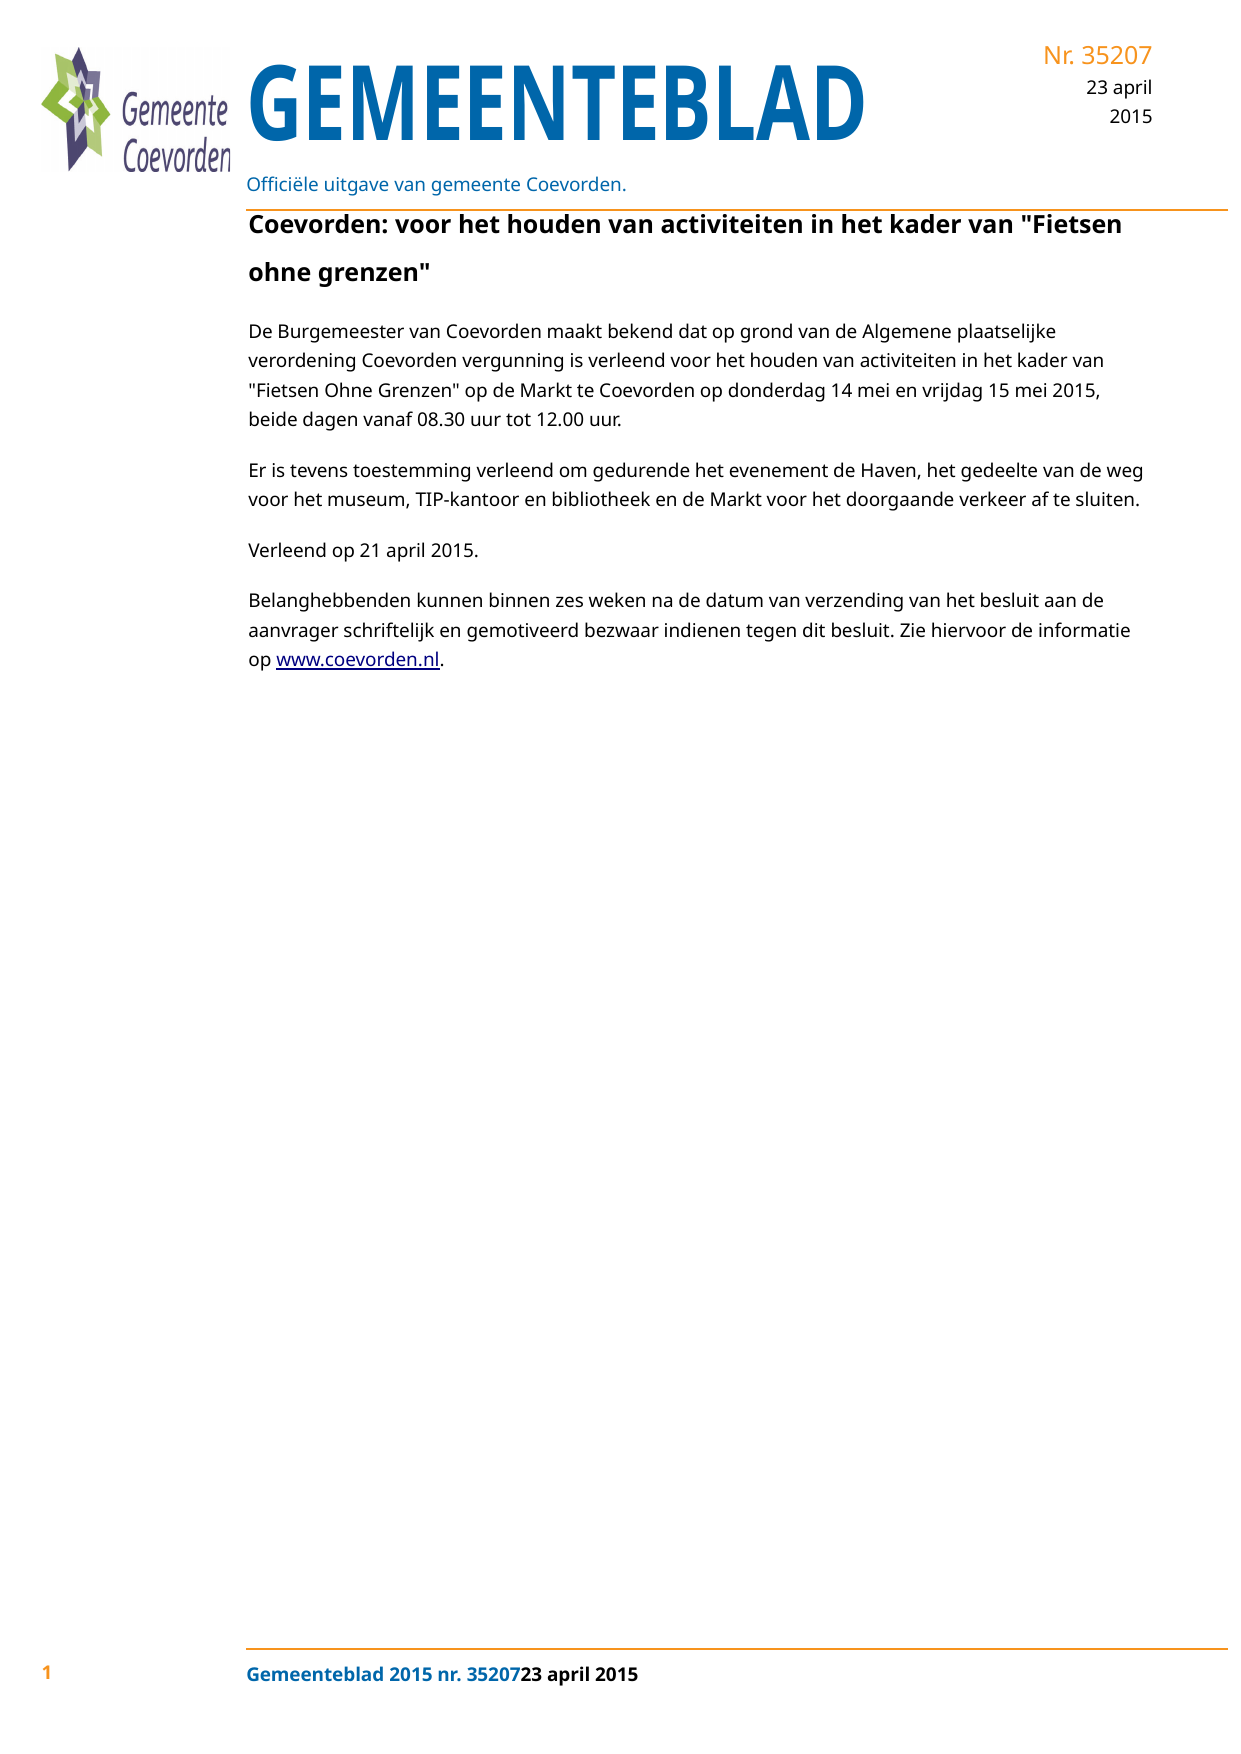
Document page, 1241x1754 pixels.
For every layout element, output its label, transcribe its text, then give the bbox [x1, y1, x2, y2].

text Belanghebbenden kunnen binnen zes weken na de datum van verzending van het besluit aan de aanvrager schriftelijk en gemotiveerd bezwaar indienen tegen dit besluit. Zie hiervoor de informatie op www.coevorden.nl. [248, 587, 1152, 672]
text Coevorden: voor het houden van activiteiten in het kader van "Fietsen ohne grenzen" [248, 211, 1152, 288]
text Verleend op 21 april 2015. [248, 537, 1152, 563]
text Er is tevens toestemming verleend om gedurende het evenement de Haven, het gedeelte van de weg voor het museum, TIP-kantoor en bibliotheek en de Markt voor het doorgaande verkeer af te sluiten. [248, 457, 1152, 512]
text De Burgemeester van Coevorden maakt bekend dat op grond van de Algemene plaatselijke verordening Coevorden vergunning is verleend voor het houden van activiteiten in het kader van "Fietsen Ohne Grenzen" op de Markt te Coevorden op donderdag 14 mei en vrijdag 15 mei 2015, beide dagen vanaf 08.30 uur tot 12.00 uur. [248, 318, 1152, 432]
picture [41, 47, 231, 172]
